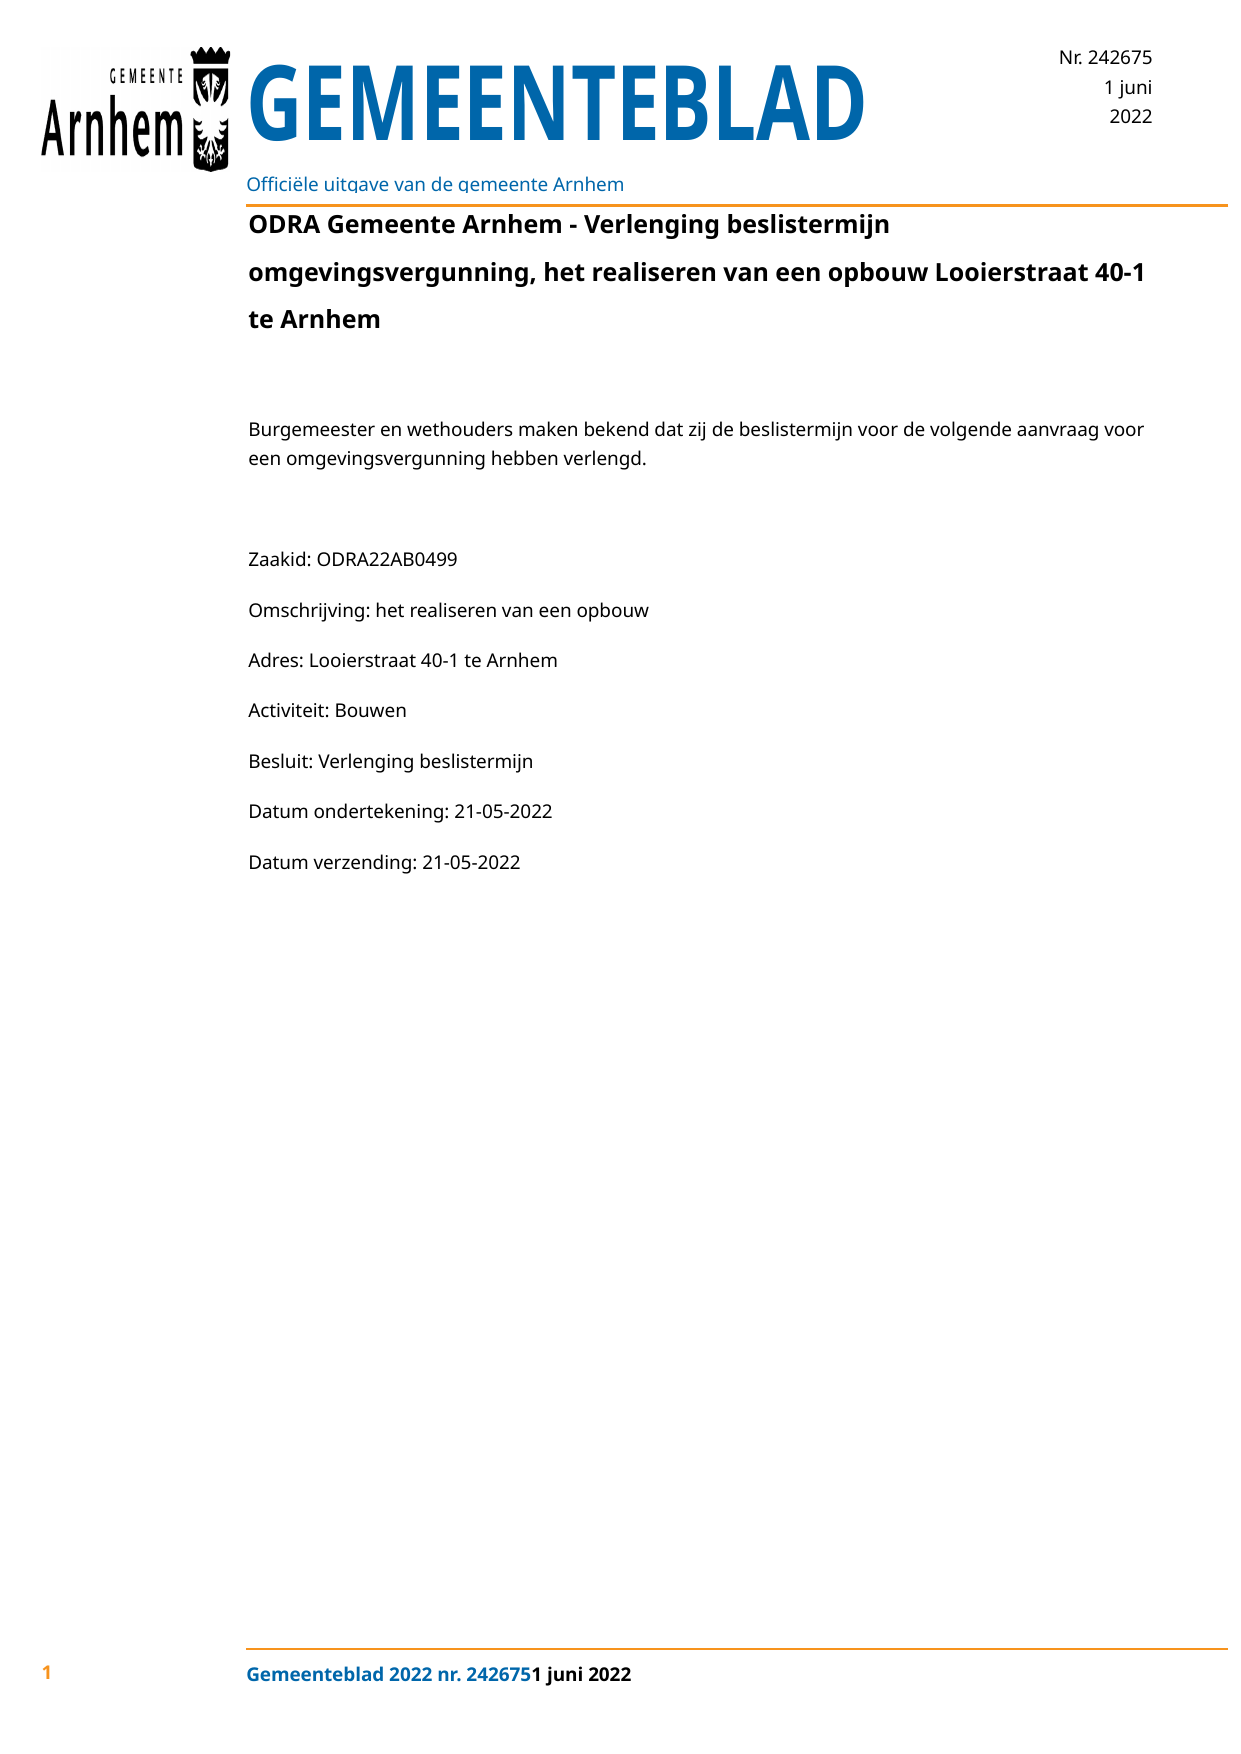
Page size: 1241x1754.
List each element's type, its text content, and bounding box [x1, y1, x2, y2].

text ODRA Gemeente Arnhem - Verlenging beslistermijn omgevingsvergunning, het realiseren van een opbouw Looierstraat 40-1 te Arnhem [248, 207, 1152, 336]
text Activiteit: Bouwen [248, 698, 1152, 723]
picture [41, 47, 231, 172]
text Burgemeester en wethouders maken bekend dat zij de beslistermijn voor de volgende aanvraag voor een omgevingsvergunning hebben verlengd. [248, 416, 1152, 471]
text Besluit: Verlenging beslistermijn [248, 748, 1152, 774]
text Adres: Looierstraat 40-1 te Arnhem [248, 647, 1152, 673]
text Omschrijving: het realiseren van een opbouw [248, 597, 1152, 622]
text Datum verzending: 21-05-2022 [248, 849, 1152, 874]
text Zaakid: ODRA22AB0499 [248, 546, 1152, 572]
text Datum ondertekening: 21-05-2022 [248, 798, 1152, 824]
